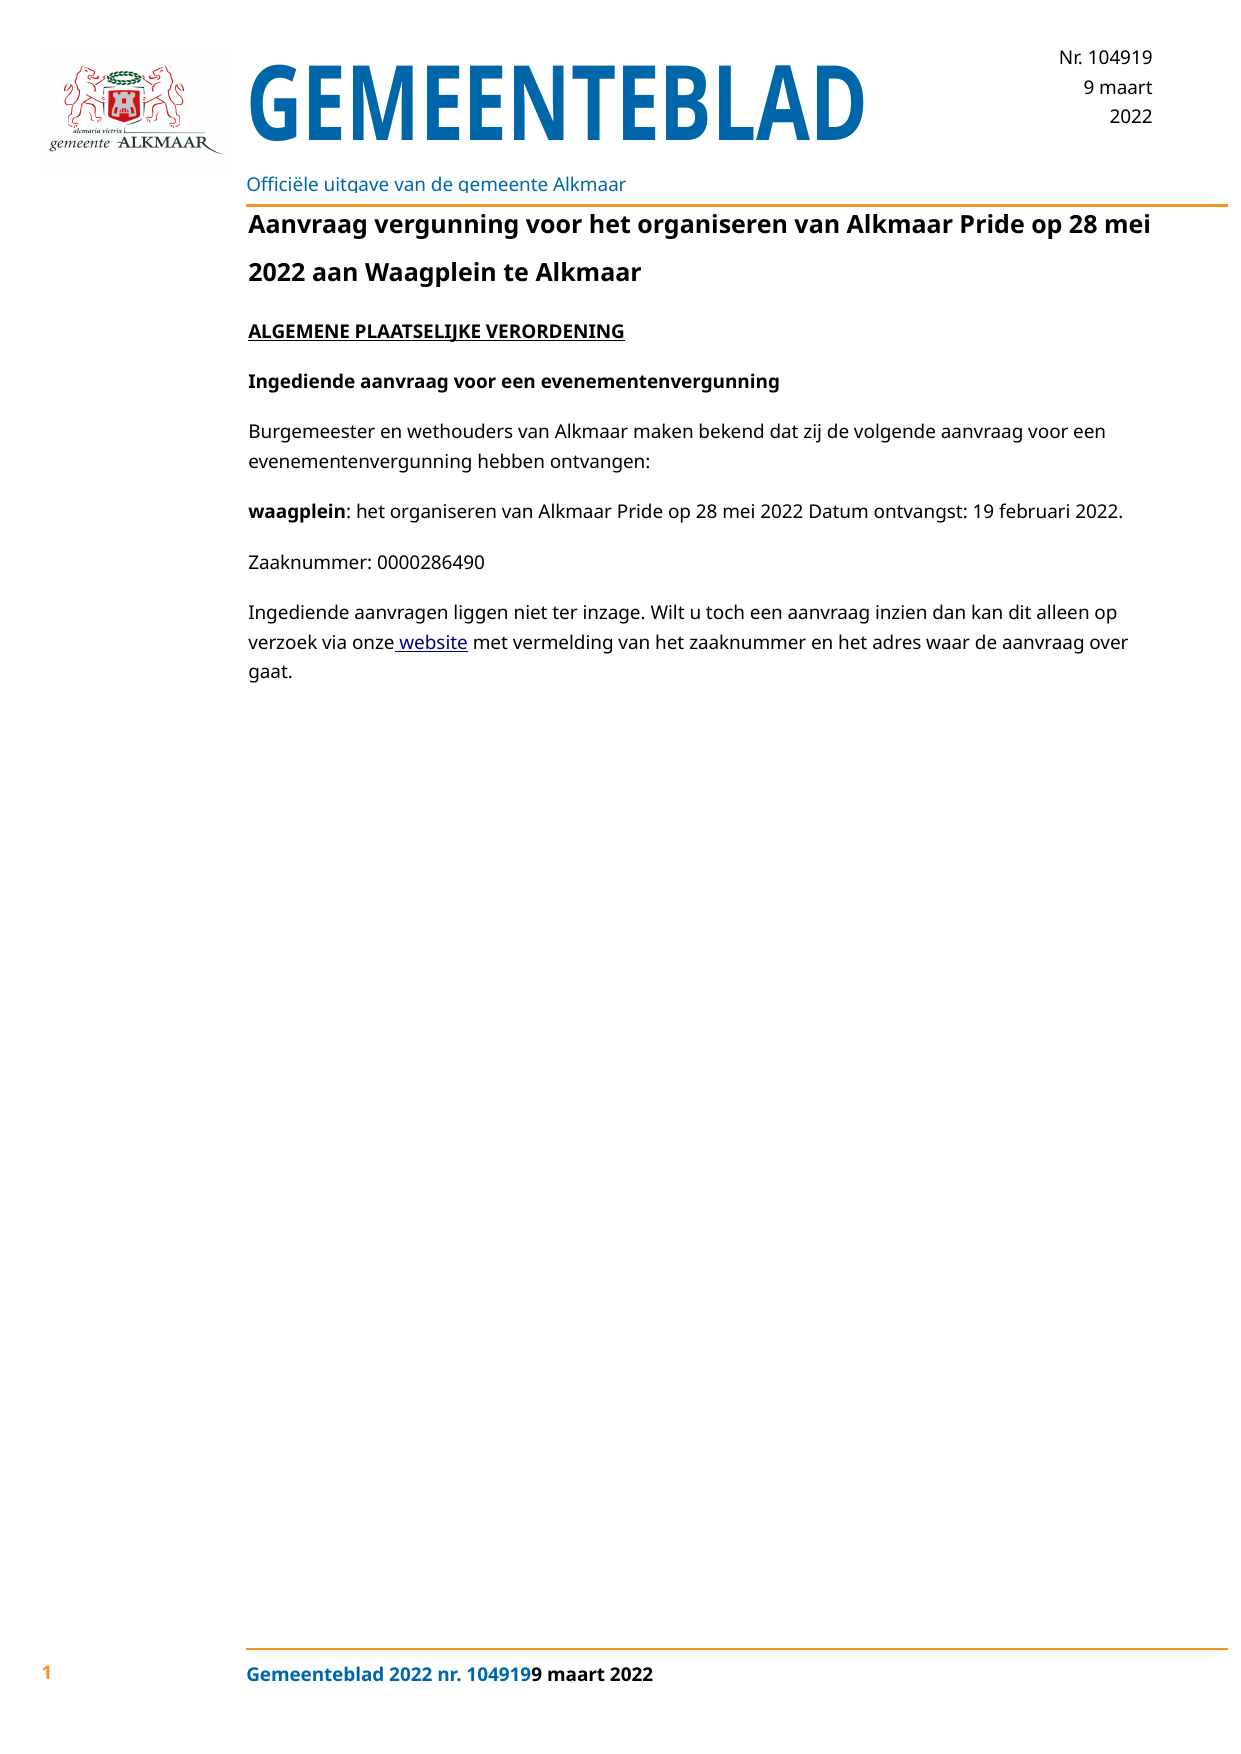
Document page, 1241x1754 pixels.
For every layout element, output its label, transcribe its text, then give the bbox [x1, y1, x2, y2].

text Zaaknummer: 0000286490 [248, 549, 1152, 575]
text Aanvraag vergunning voor het organiseren van Alkmaar Pride op 28 mei 2022 aan Waagplein te Alkmaar [248, 207, 1152, 288]
text ALGEMENE PLAATSELIJKE VERORDENING [248, 318, 1152, 344]
picture [41, 47, 231, 172]
text Burgemeester en wethouders van Alkmaar maken bekend dat zij de volgende aanvraag voor een evenementenvergunning hebben ontvangen: [248, 419, 1152, 474]
text waagplein: het organiseren van Alkmaar Pride op 28 mei 2022 Datum ontvangst: 19 februari 2022. [248, 499, 1152, 524]
text Ingediende aanvraag voor een evenementenvergunning [248, 368, 1152, 394]
text Ingediende aanvragen liggen niet ter inzage. Wilt u toch een aanvraag inzien dan kan dit alleen op verzoek via onze website met vermelding van het zaaknummer en het adres waar de aanvraag over gaat. [248, 599, 1152, 684]
